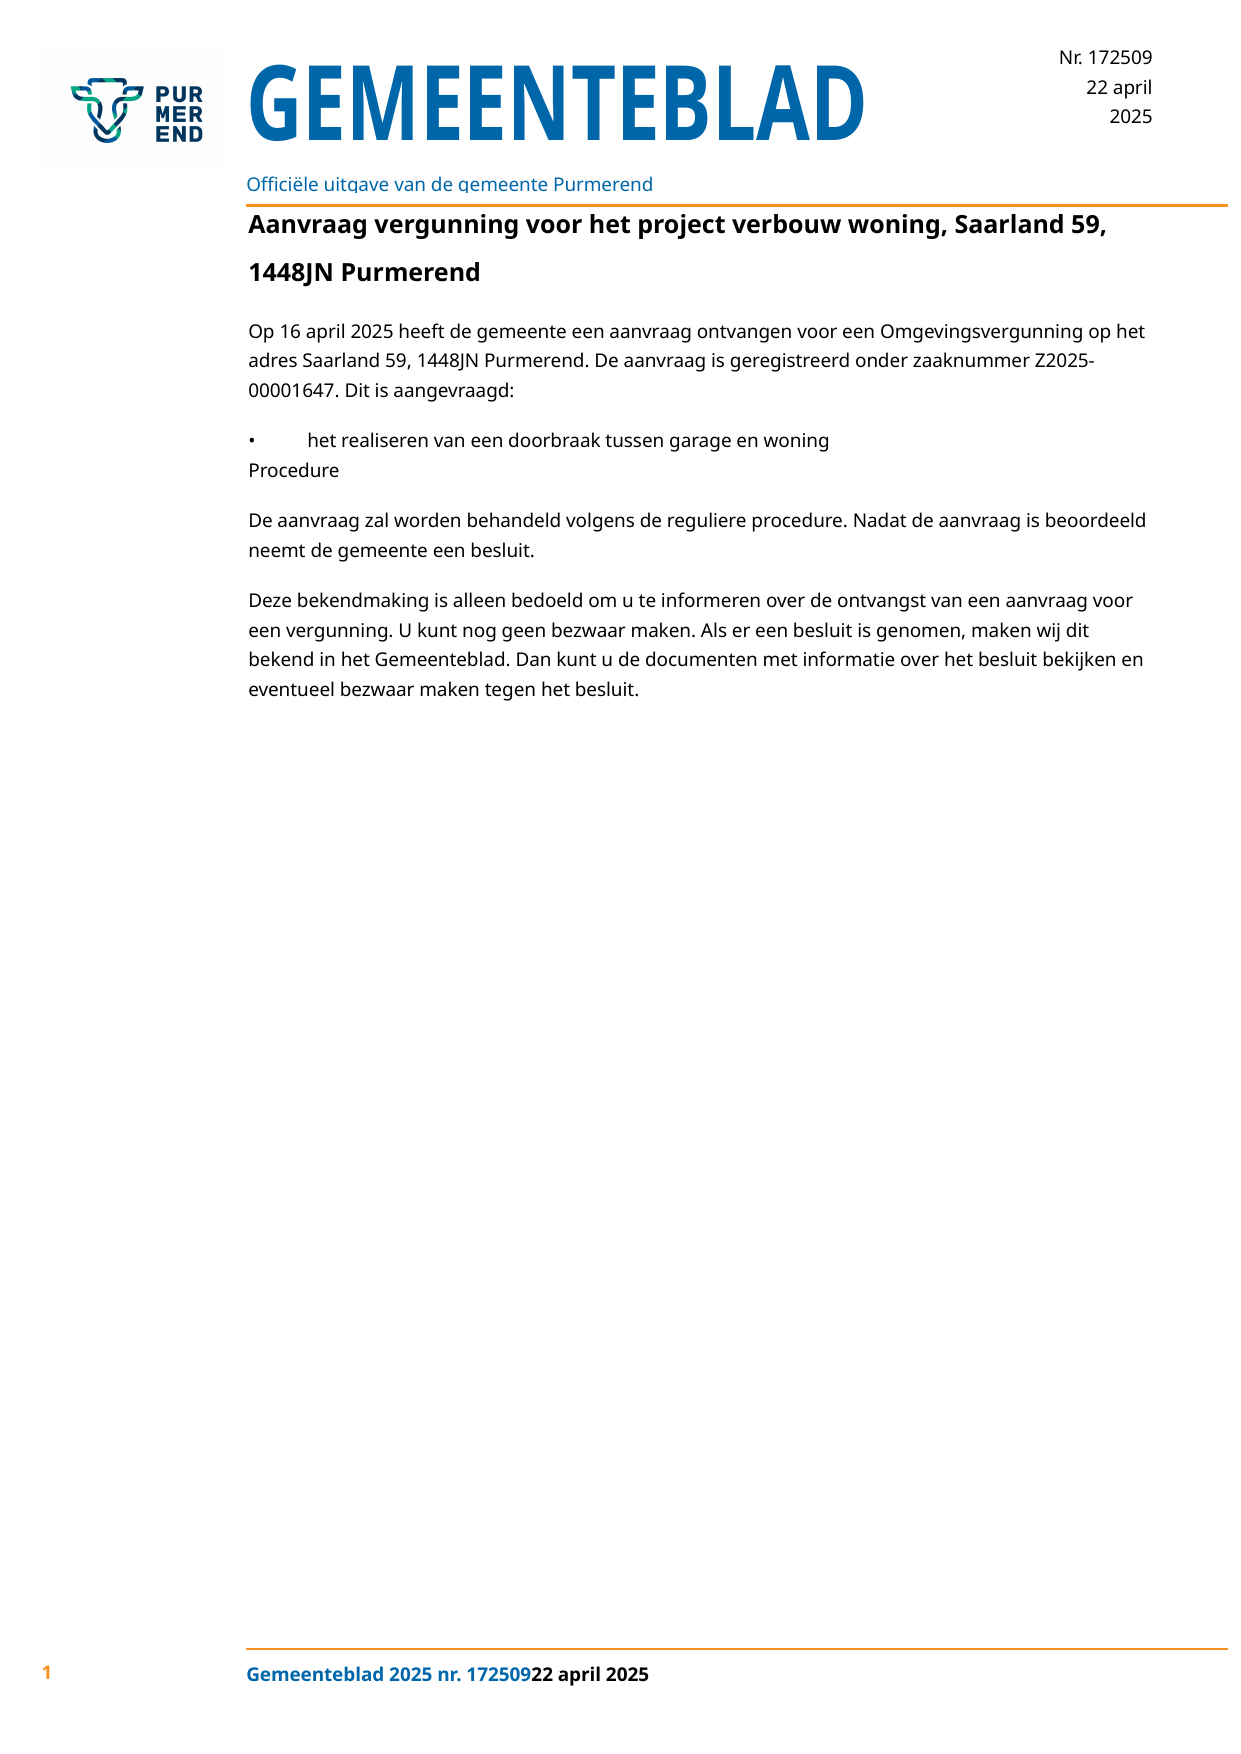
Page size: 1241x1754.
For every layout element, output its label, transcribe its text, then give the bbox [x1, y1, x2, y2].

text Procedure [248, 457, 1152, 483]
text Deze bekendmaking is alleen bedoeld om u te informeren over de ontvangst van een aanvraag voor een vergunning. U kunt nog geen bezwaar maken. Als er een besluit is genomen, maken wij dit bekend in het Gemeenteblad. Dan kunt u de documenten met informatie over het besluit bekijken en eventueel bezwaar maken tegen het besluit. [248, 587, 1152, 702]
list het realiseren van een doorbraak tussen garage en woning [248, 427, 1152, 453]
text Op 16 april 2025 heeft de gemeente een aanvraag ontvangen voor een Omgevingsvergunning op het adres Saarland 59, 1448JN Purmerend. De aanvraag is geregistreerd onder zaaknummer Z2025-00001647. Dit is aangevraagd: [248, 318, 1152, 403]
text De aanvraag zal worden behandeld volgens de reguliere procedure. Nadat de aanvraag is beoordeeld neemt de gemeente een besluit. [248, 507, 1152, 563]
picture [41, 47, 231, 172]
text Aanvraag vergunning voor het project verbouw woning, Saarland 59, 1448JN Purmerend [248, 207, 1152, 288]
